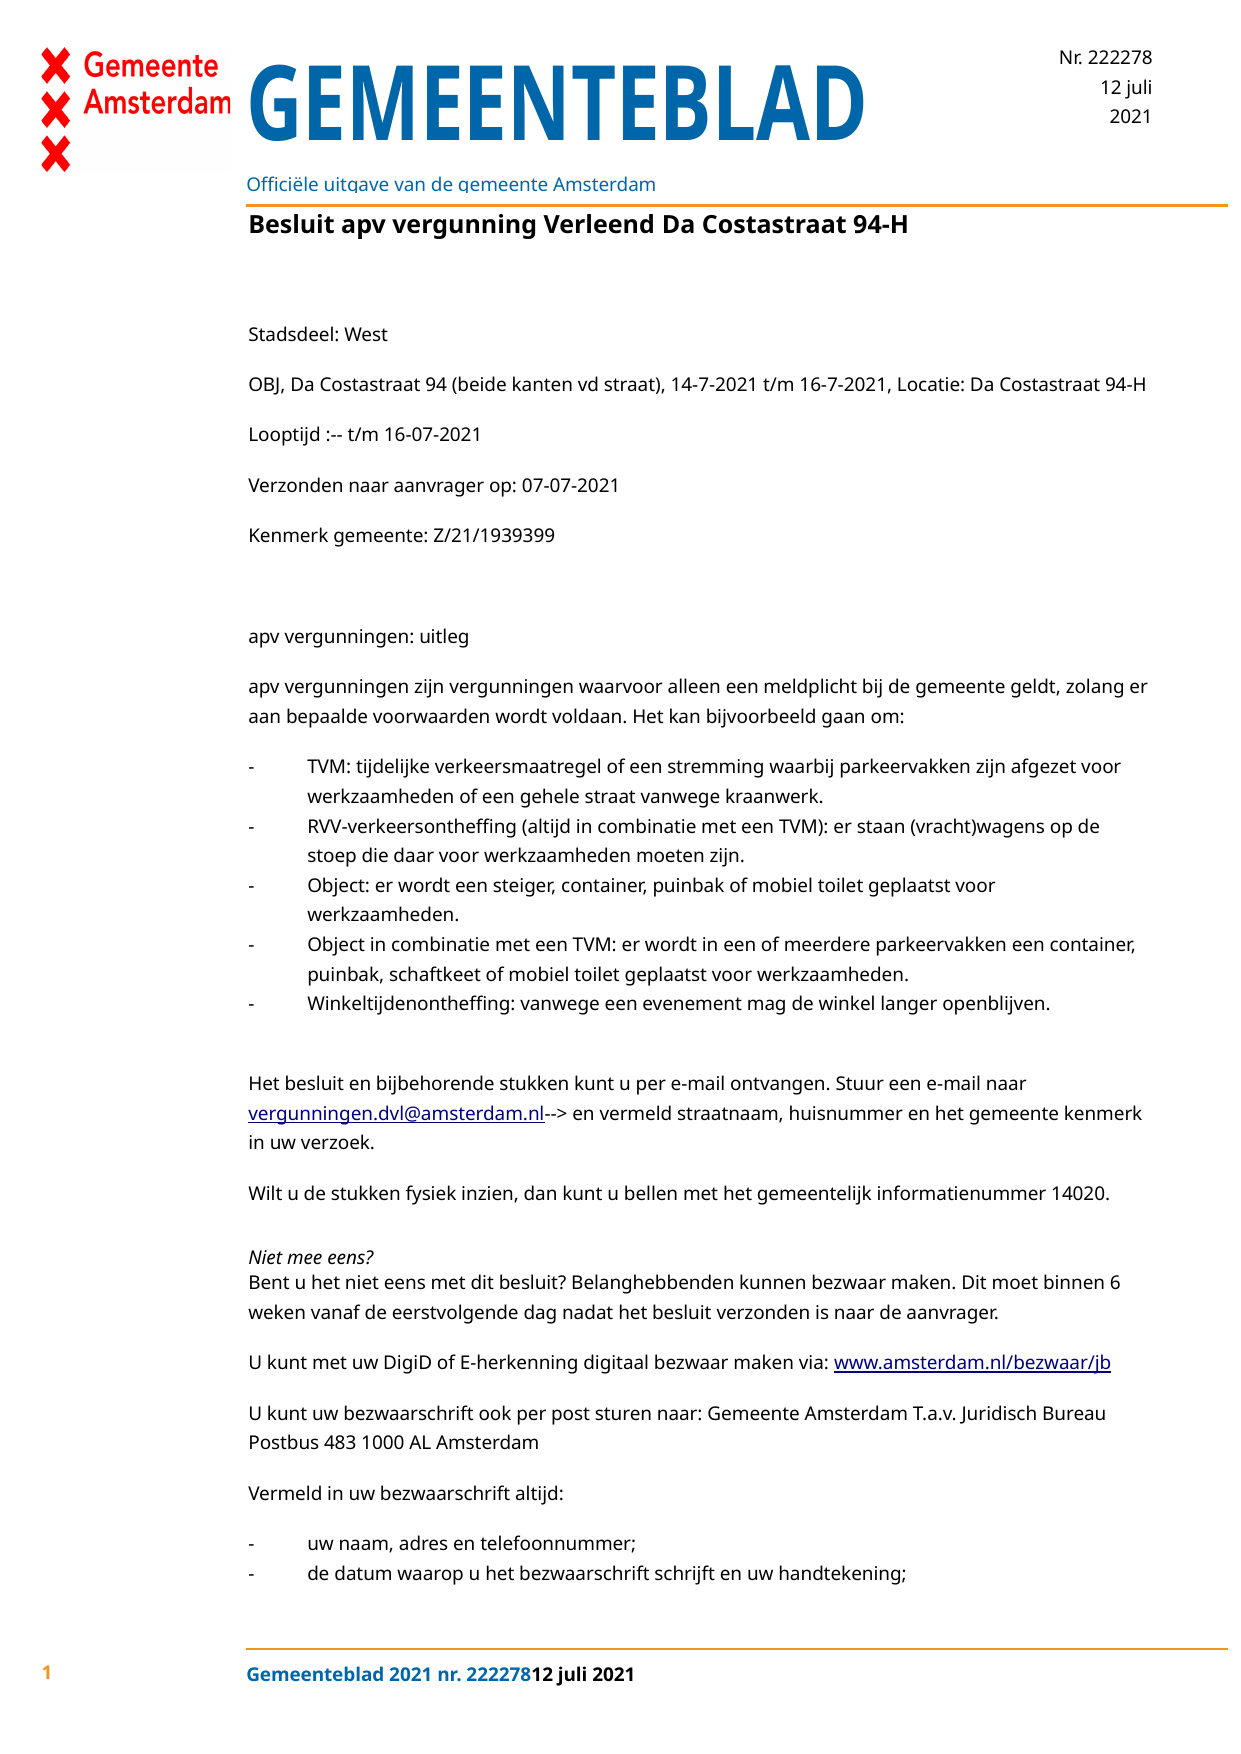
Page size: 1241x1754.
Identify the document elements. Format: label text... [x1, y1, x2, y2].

text Vermeld in uw bezwaarschrift altijd: [248, 1480, 1152, 1506]
text OBJ, Da Costastraat 94 (beide kanten vd straat), 14-7-2021 t/m 16-7-2021, Locatie: Da Costastraat 94-H [248, 371, 1152, 397]
list de datum waarop u het bezwaarschrift schrijft en uw handtekening; [248, 1560, 1152, 1586]
text Besluit apv vergunning Verleend Da Costastraat 94-H [248, 207, 1152, 241]
text apv vergunningen zijn vergunningen waarvoor alleen een meldplicht bij de gemeente geldt, zolang er aan bepaalde voorwaarden wordt voldaan. Het kan bijvoorbeeld gaan om: [248, 674, 1152, 729]
text U kunt uw bezwaarschrift ook per post sturen naar: Gemeente Amsterdam T.a.v. Juridisch Bureau Postbus 483 1000 AL Amsterdam [248, 1400, 1152, 1455]
text apv vergunningen: uitleg [248, 623, 1152, 649]
list Object: er wordt een steiger, container, puinbak of mobiel toilet geplaatst voor werkzaamheden. [248, 872, 1152, 927]
list Winkeltijdenontheffing: vanwege een evenement mag de winkel langer openblijven. [248, 990, 1152, 1016]
text Wilt u de stukken fysiek inzien, dan kunt u bellen met het gemeentelijk informatienummer 14020. [248, 1180, 1152, 1206]
list uw naam, adres en telefoonnummer; [248, 1530, 1152, 1556]
text Het besluit en bijbehorende stukken kunt u per e-mail ontvangen. Stuur een e-mail naar vergunningen.dvl@amsterdam.nl--> en vermeld straatnaam, huisnummer en het gemeente kenmerk in uw verzoek. [248, 1070, 1152, 1155]
text Bent u het niet eens met dit besluit? Belanghebbenden kunnen bezwaar maken. Dit moet binnen 6 weken vanaf de eerstvolgende dag nadat het besluit verzonden is naar de aanvrager. [248, 1269, 1152, 1325]
text Looptijd :-- t/m 16-07-2021 [248, 422, 1152, 447]
text Kenmerk gemeente: Z/21/1939399 [248, 522, 1152, 548]
text Verzonden naar aanvrager op: 07-07-2021 [248, 472, 1152, 498]
text Stadsdeel: West [248, 321, 1152, 346]
list Object in combinatie met een TVM: er wordt in een of meerdere parkeervakken een container, puinbak, schaftkeet of mobiel toilet geplaatst voor werkzaamheden. [248, 931, 1152, 986]
picture [41, 47, 231, 172]
list RVV-verkeersontheffing (altijd in combinatie met een TVM): er staan (vracht)wagens op de stoep die daar voor werkzaamheden moeten zijn. [248, 813, 1152, 868]
text Niet mee eens? [248, 1244, 1152, 1269]
text U kunt met uw DigiD of E-herkenning digitaal bezwaar maken via: www.amsterdam.nl/bezwaar/jb [248, 1349, 1152, 1375]
list TVM: tijdelijke verkeersmaatregel of een stremming waarbij parkeervakken zijn afgezet voor werkzaamheden of een gehele straat vanwege kraanwerk. [248, 754, 1152, 809]
